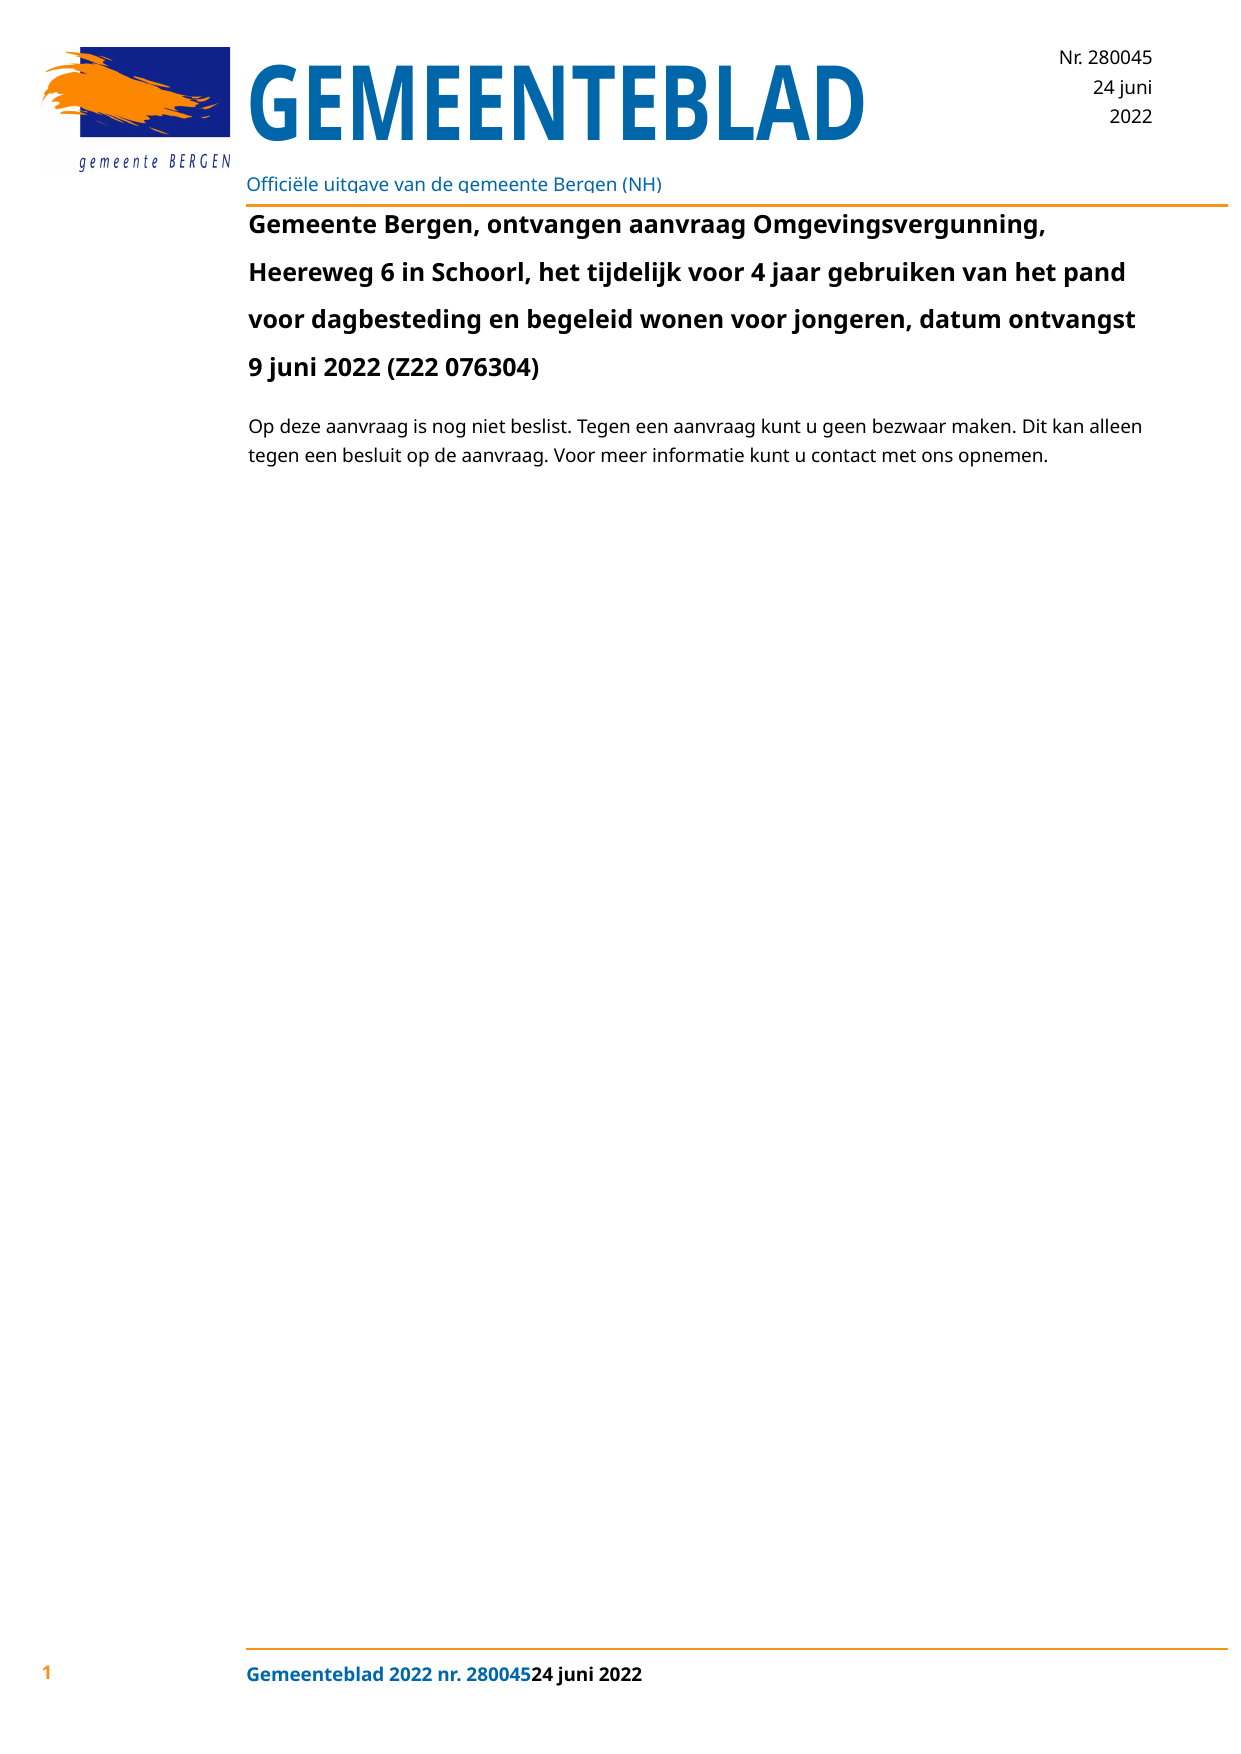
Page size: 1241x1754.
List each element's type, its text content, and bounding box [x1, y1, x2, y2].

text Op deze aanvraag is nog niet beslist. Tegen een aanvraag kunt u geen bezwaar maken. Dit kan alleen tegen een besluit op de aanvraag. Voor meer informatie kunt u contact met ons opnemen. [248, 413, 1152, 468]
text Gemeente Bergen, ontvangen aanvraag Omgevingsvergunning, Heereweg 6 in Schoorl, het tijdelijk voor 4 jaar gebruiken van het pand voor dagbesteding en begeleid wonen voor jongeren, datum ontvangst 9 juni 2022 (Z22 076304) [248, 207, 1152, 384]
picture [41, 47, 231, 172]
